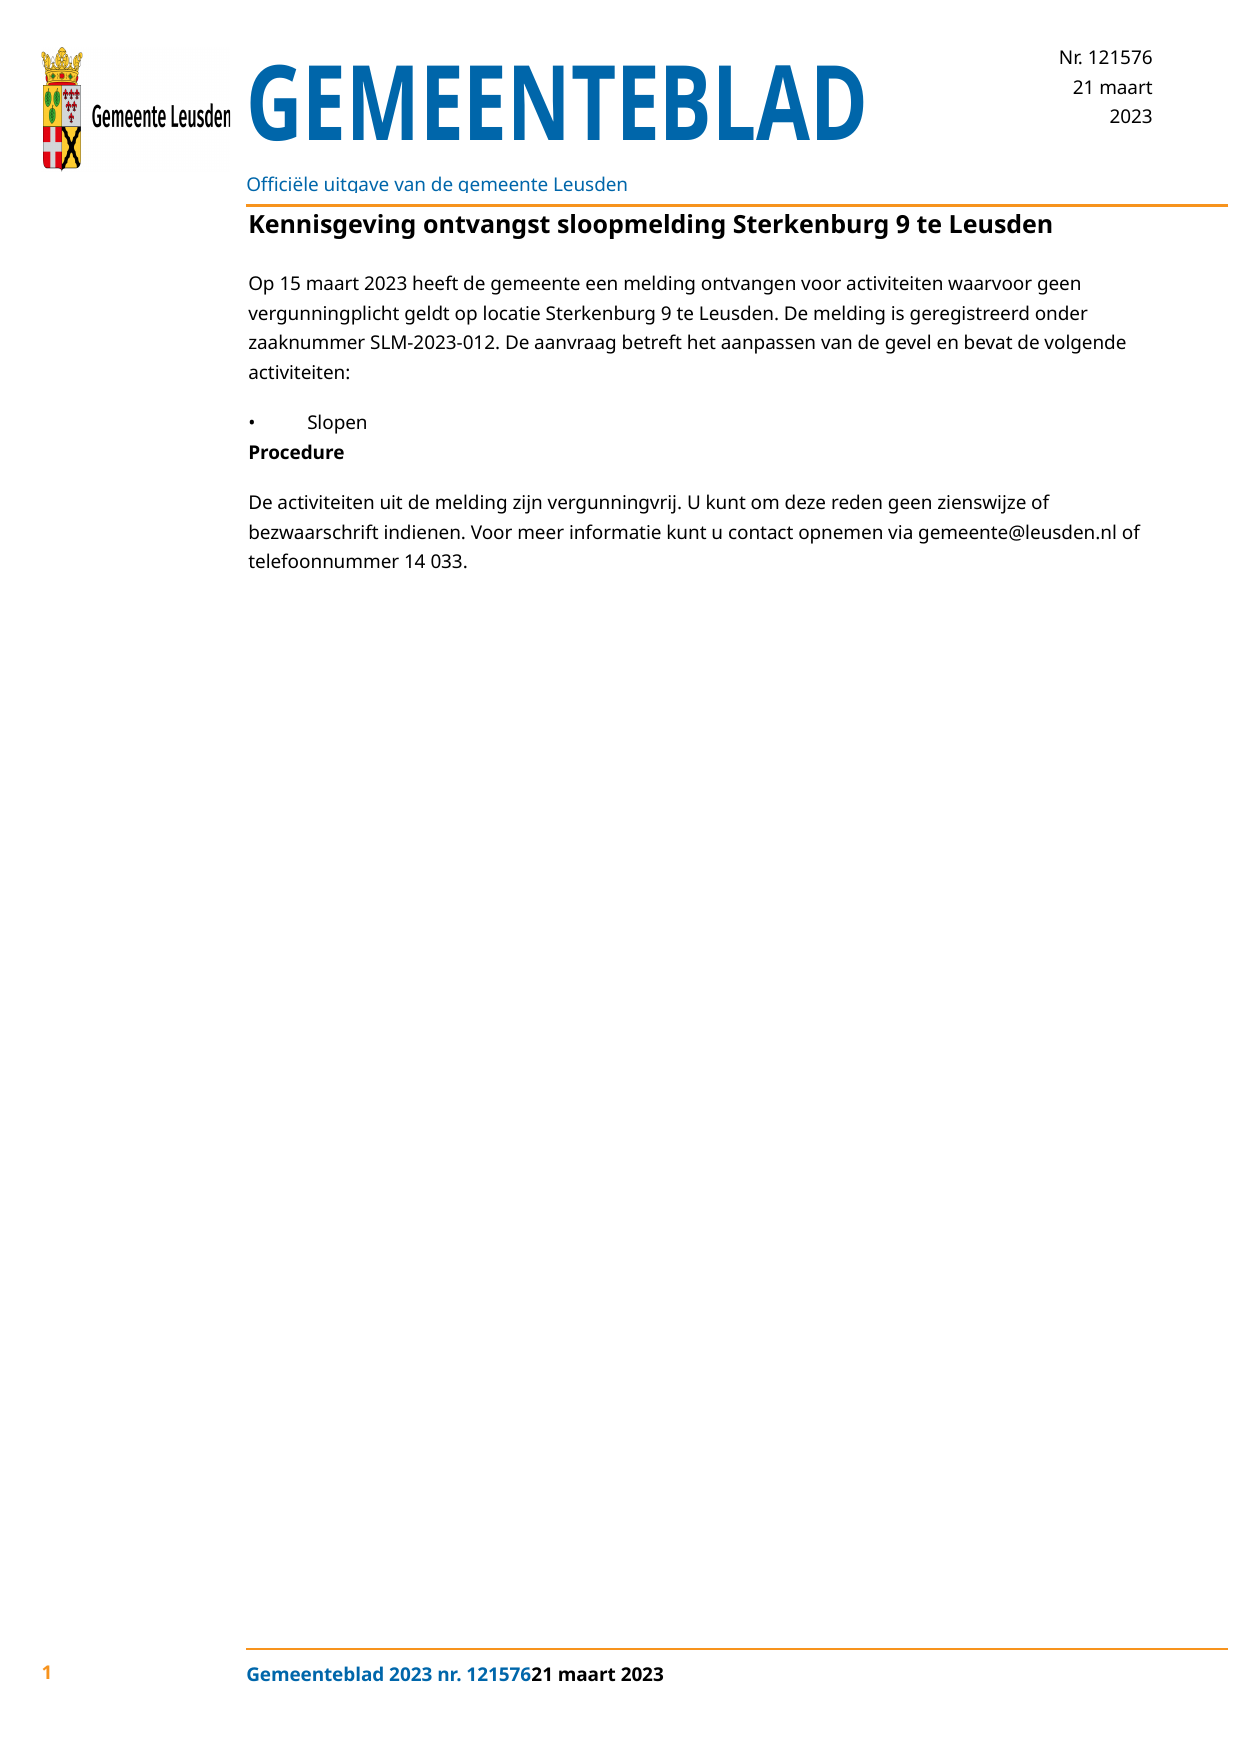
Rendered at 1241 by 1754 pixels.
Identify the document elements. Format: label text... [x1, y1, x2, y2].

text Op 15 maart 2023 heeft de gemeente een melding ontvangen voor activiteiten waarvoor geen vergunningplicht geldt op locatie Sterkenburg 9 te Leusden. De melding is geregistreerd onder zaaknummer SLM-2023-012. De aanvraag betreft het aanpassen van de gevel en bevat de volgende activiteiten: [248, 270, 1152, 385]
text Procedure [248, 439, 1152, 465]
text Kennisgeving ontvangst sloopmelding Sterkenburg 9 te Leusden [248, 207, 1152, 241]
text De activiteiten uit de melding zijn vergunningvrij. U kunt om deze reden geen zienswijze of bezwaarschrift indienen. Voor meer informatie kunt u contact opnemen via gemeente@leusden.nl of telefoonnummer 14 033. [248, 489, 1152, 574]
list Slopen [248, 409, 1152, 435]
picture [41, 47, 231, 172]
